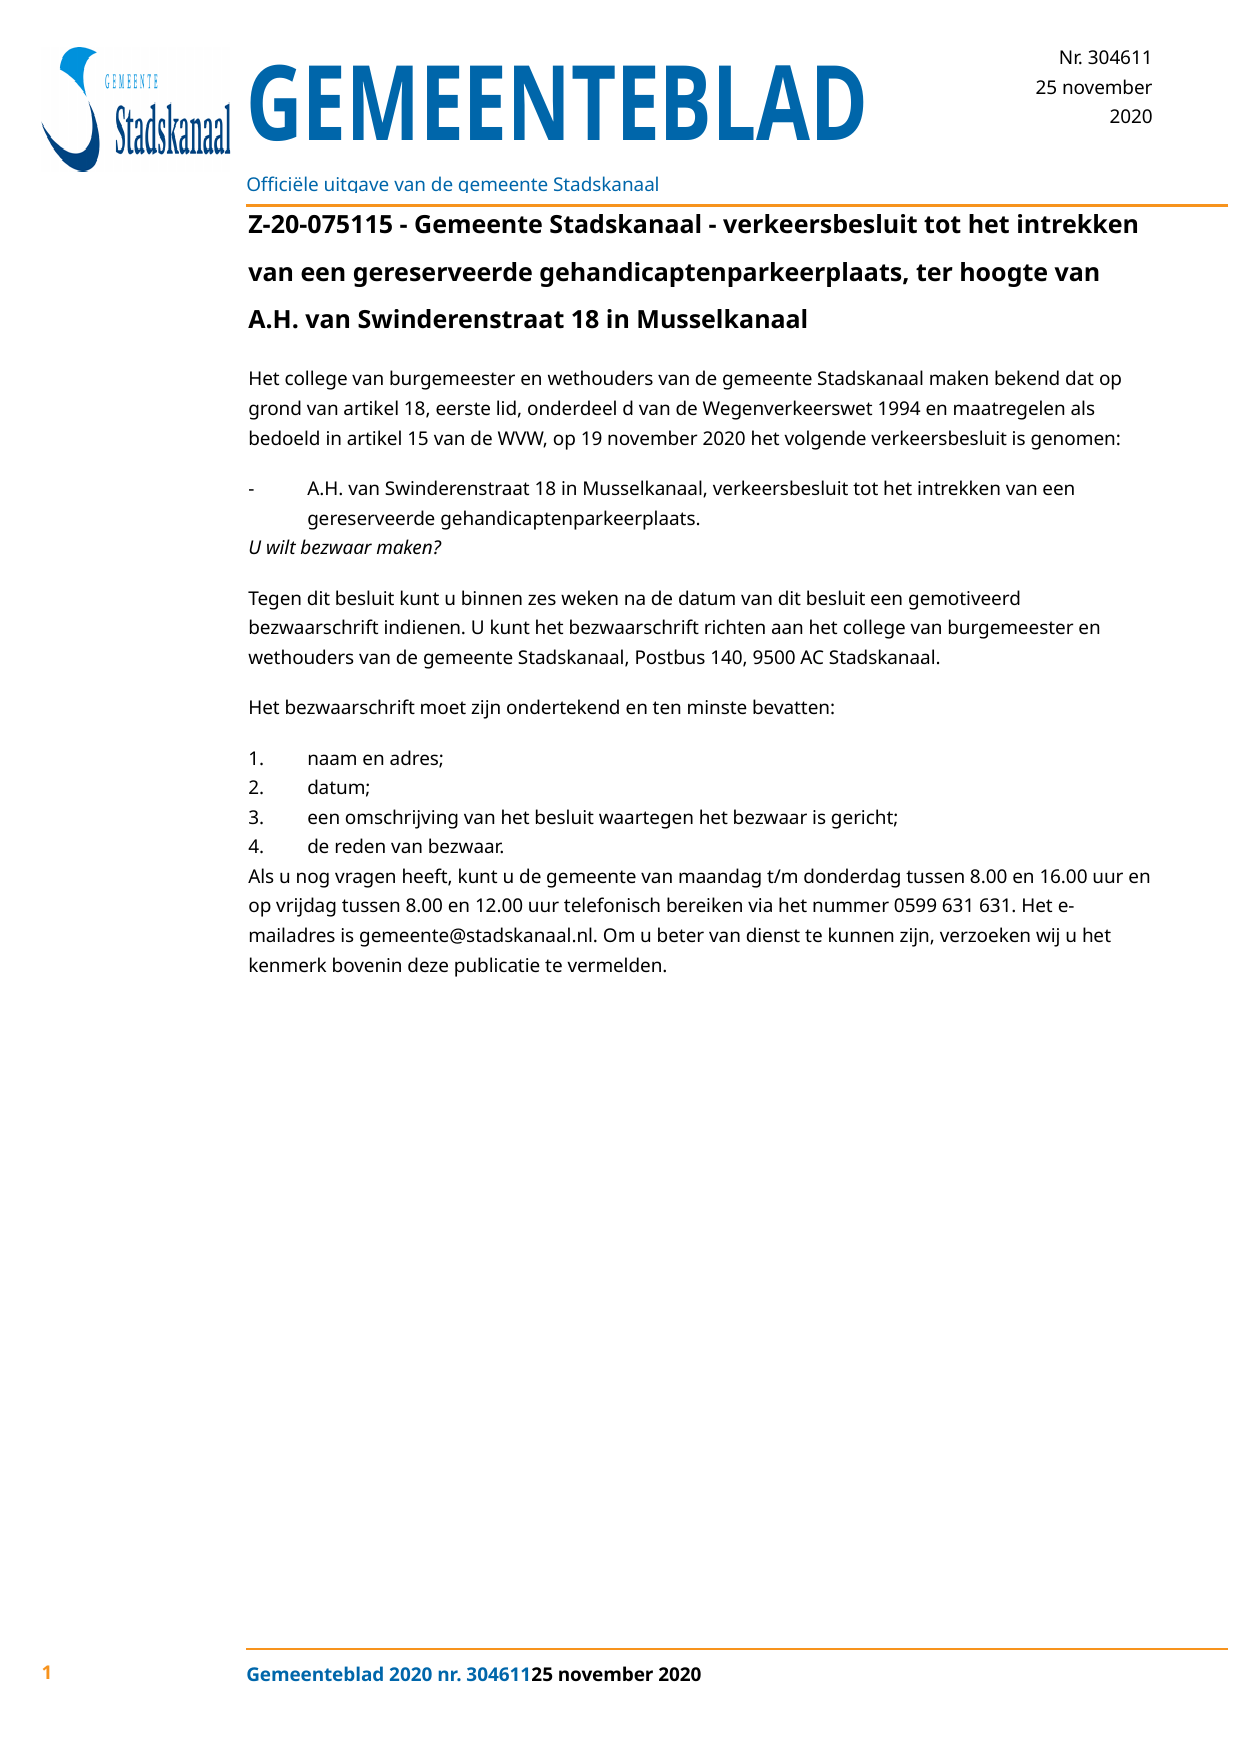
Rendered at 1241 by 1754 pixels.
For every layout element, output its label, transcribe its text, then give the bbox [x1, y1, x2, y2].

list een omschrijving van het besluit waartegen het bezwaar is gericht; [248, 804, 1152, 829]
list naam en adres; [248, 745, 1152, 770]
list de reden van bezwaar. [248, 833, 1152, 859]
list A.H. van Swinderenstraat 18 in Musselkanaal, verkeersbesluit tot het intrekken van een gereserveerde gehandicaptenparkeerplaats. [248, 475, 1152, 530]
text Tegen dit besluit kunt u binnen zes weken na de datum van dit besluit een gemotiveerd bezwaarschrift indienen. U kunt het bezwaarschrift richten aan het college van burgemeester en wethouders van de gemeente Stadskanaal, Postbus 140, 9500 AC Stadskanaal. [248, 585, 1152, 669]
text Het bezwaarschrift moet zijn ondertekend en ten minste bevatten: [248, 694, 1152, 720]
list datum; [248, 774, 1152, 800]
text Het college van burgemeester en wethouders van de gemeente Stadskanaal maken bekend dat op grond van artikel 18, eerste lid, onderdeel d van de Wegenverkeerswet 1994 en maatregelen als bedoeld in artikel 15 van de WVW, op 19 november 2020 het volgende verkeersbesluit is genomen: [248, 366, 1152, 450]
text Als u nog vragen heeft, kunt u de gemeente van maandag t/m donderdag tussen 8.00 en 16.00 uur en op vrijdag tussen 8.00 en 12.00 uur telefonisch bereiken via het nummer 0599 631 631. Het e-mailadres is gemeente@stadskanaal.nl. Om u beter van dienst te kunnen zijn, verzoeken wij u het kenmerk bovenin deze publicatie te vermelden. [248, 863, 1152, 977]
text Z-20-075115 - Gemeente Stadskanaal - verkeersbesluit tot het intrekken van een gereserveerde gehandicaptenparkeerplaats, ter hoogte van A.H. van Swinderenstraat 18 in Musselkanaal [248, 207, 1152, 336]
text U wilt bezwaar maken? [248, 534, 1152, 560]
picture [41, 47, 231, 172]
